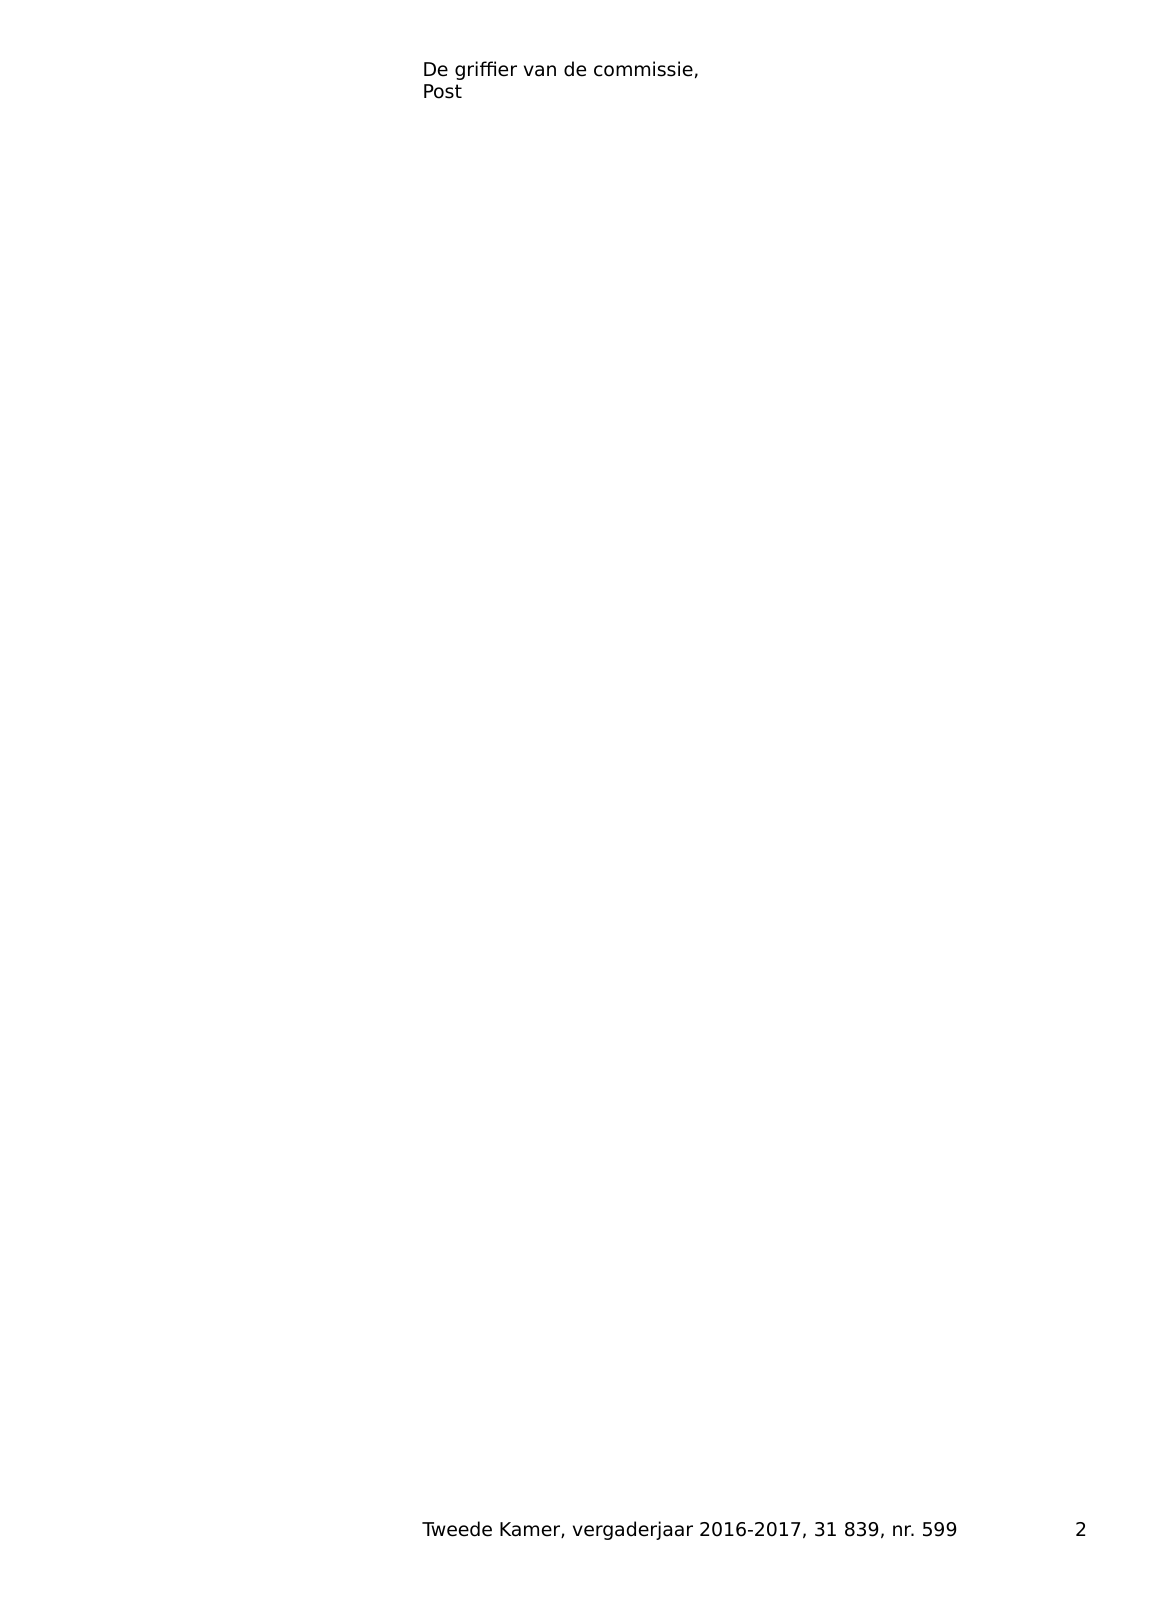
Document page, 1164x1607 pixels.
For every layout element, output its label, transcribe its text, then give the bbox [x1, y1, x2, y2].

text De griffier van de commissie, Post [422, 59, 1087, 103]
